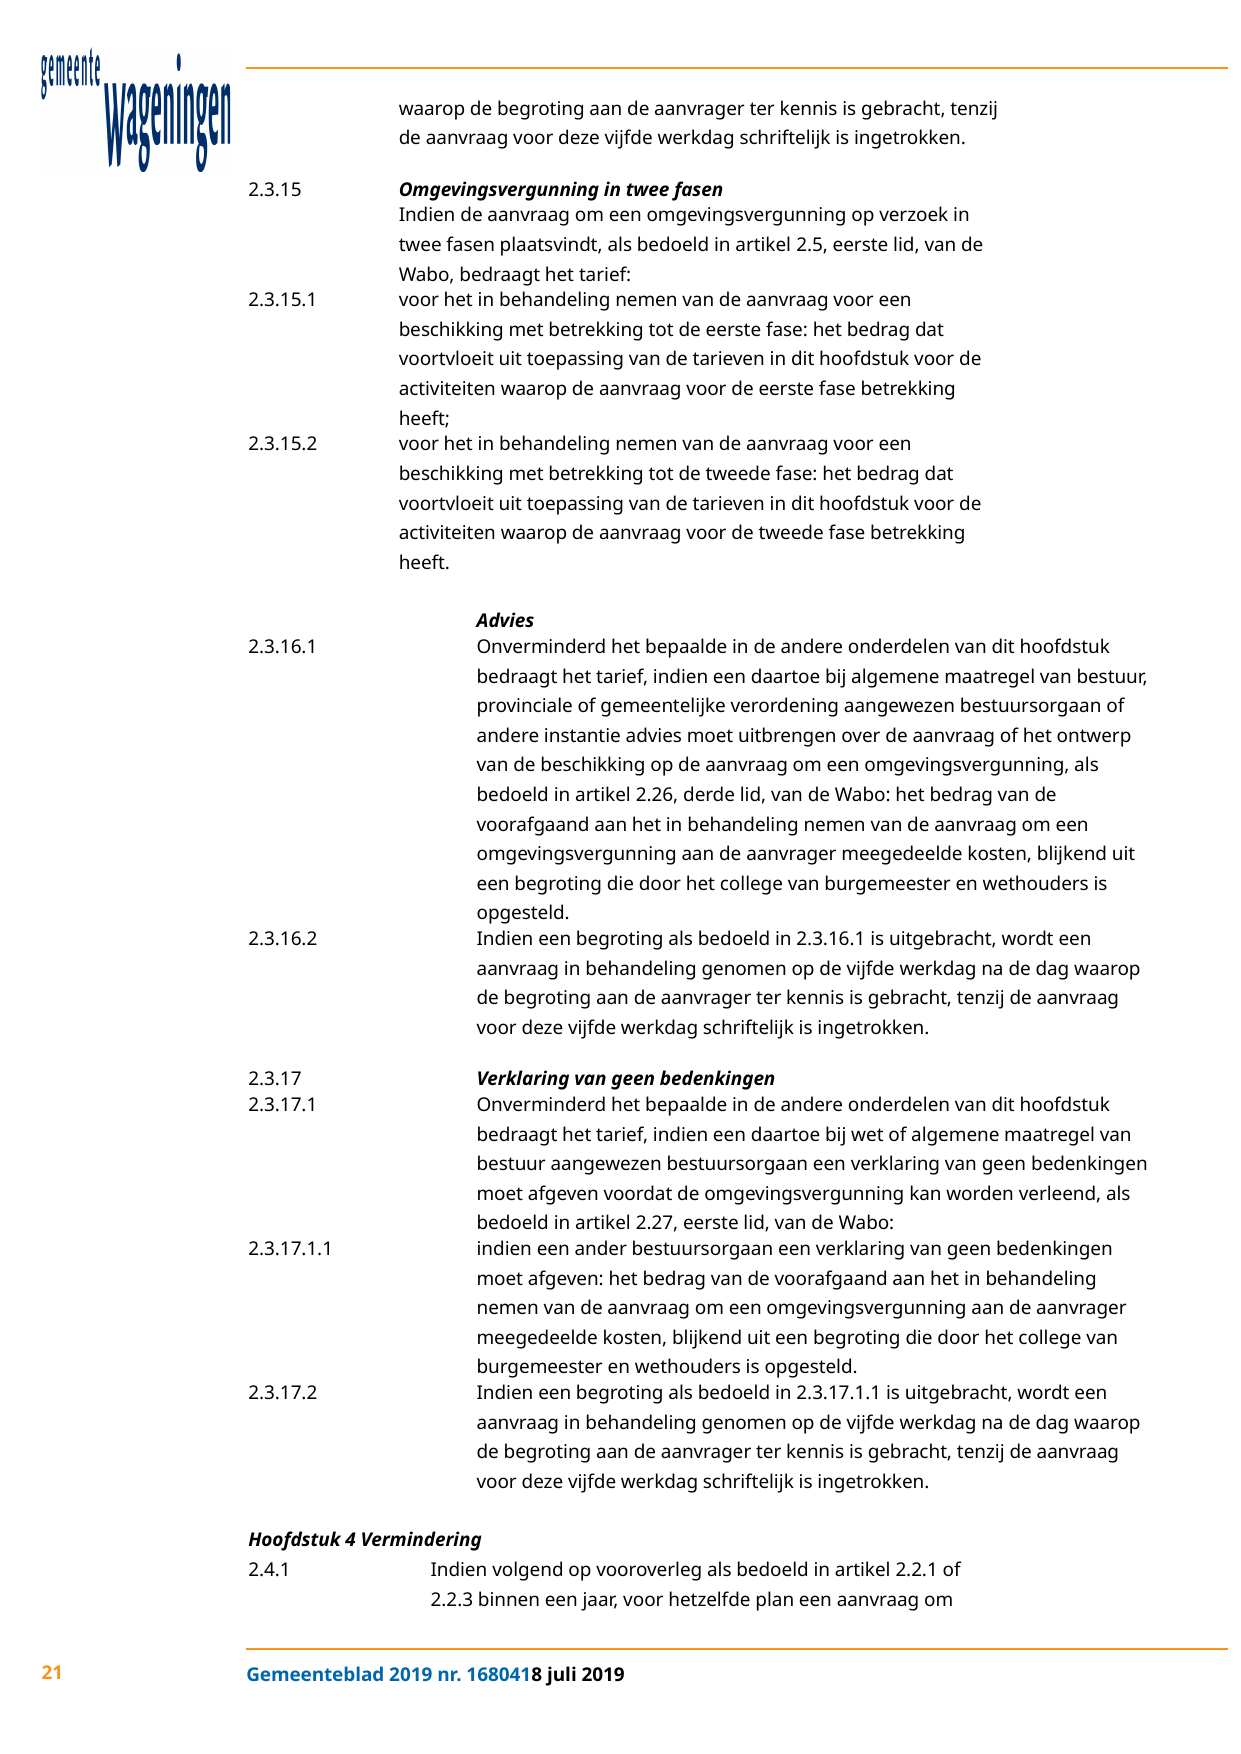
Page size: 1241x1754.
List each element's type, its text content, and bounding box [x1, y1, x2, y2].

table_cell [476, 1040, 1152, 1065]
table_header [248, 608, 476, 633]
table_cell [1001, 150, 1152, 176]
table_header [969, 1556, 1152, 1612]
table_cell 2.3.17.1.1 [248, 1235, 476, 1379]
table_cell 2.3.15 [248, 176, 398, 202]
table_cell [399, 150, 1001, 176]
table_cell [248, 1040, 476, 1065]
table_cell [1001, 286, 1152, 431]
table_cell 2.3.17.2 [248, 1379, 476, 1494]
table_cell indien een ander bestuursorgaan een verklaring van geen bedenkingen moet afgeven: het bedrag van de voorafgaand aan het in behandeling nemen van de aanvraag om een omgevingsvergunning aan de aanvrager meegedeelde kosten, blijkend uit een begroting die door het college van burgemeester en wethouders is opgesteld. [476, 1235, 1152, 1379]
table_cell Omgevingsvergunning in twee fasen [399, 176, 1001, 202]
table_cell [248, 202, 398, 286]
table_cell Indien een begroting als bedoeld in 2.3.17.1.1 is uitgebracht, wordt een aanvraag in behandeling genomen op de vijfde werkdag na de dag waarop de begroting aan de aanvrager ter kennis is gebracht, tenzij de aanvraag voor deze vijfde werkdag schriftelijk is ingetrokken. [476, 1379, 1152, 1494]
table_cell 2.3.17.1 [248, 1091, 476, 1235]
table_cell [1001, 431, 1152, 574]
table_cell 2.3.16.1 [248, 633, 476, 925]
table_cell Onverminderd het bepaalde in de andere onderdelen van dit hoofdstuk bedraagt het tarief, indien een daartoe bij algemene maatregel van bestuur, provinciale of gemeentelijke verordening aangewezen bestuursorgaan of andere instantie advies moet uitbrengen over de aanvraag of het ontwerp van de beschikking op de aanvraag om een omgevingsvergunning, als bedoeld in artikel 2.26, derde lid, van de Wabo: het bedrag van de voorafgaand aan het in behandeling nemen van de aanvraag om een omgevingsvergunning aan de aanvrager meegedeelde kosten, blijkend uit een begroting die door het college van burgemeester en wethouders is opgesteld. [476, 633, 1152, 925]
table_cell [1001, 202, 1152, 286]
table_header Advies [476, 608, 1152, 633]
table_cell waarop de begroting aan de aanvrager ter kennis is gebracht, tenzij de aanvraag voor deze vijfde werkdag schriftelijk is ingetrokken. [399, 95, 1001, 150]
table_cell [248, 95, 398, 150]
picture [41, 47, 231, 172]
table_cell voor het in behandeling nemen van de aanvraag voor een beschikking met betrekking tot de eerste fase: het bedrag dat voortvloeit uit toepassing van de tarieven in dit hoofdstuk voor de activiteiten waarop de aanvraag voor de eerste fase betrekking heeft; [399, 286, 1001, 431]
table_cell Onverminderd het bepaalde in de andere onderdelen van dit hoofdstuk bedraagt het tarief, indien een daartoe bij wet of algemene maatregel van bestuur aangewezen bestuursorgaan een verklaring van geen bedenkingen moet afgeven voordat de omgevingsvergunning kan worden verleend, als bedoeld in artikel 2.27, eerste lid, van de Wabo: [476, 1091, 1152, 1235]
table_cell 2.3.15.1 [248, 286, 398, 431]
table_cell [1001, 176, 1152, 202]
table_cell Verklaring van geen bedenkingen [476, 1065, 1152, 1091]
table_header 2.4.1 [248, 1556, 430, 1612]
table_cell [248, 150, 398, 176]
table_cell [1001, 95, 1152, 150]
table_cell 2.3.17 [248, 1065, 476, 1091]
table_cell 2.3.16.2 [248, 925, 476, 1040]
table_cell Indien de aanvraag om een omgevingsvergunning op verzoek in twee fasen plaatsvindt, als bedoeld in artikel 2.5, eerste lid, van de Wabo, bedraagt het tarief: [399, 202, 1001, 286]
table_cell 2.3.15.2 [248, 431, 398, 574]
text Hoofdstuk 4 Vermindering [248, 1527, 1152, 1552]
table_cell voor het in behandeling nemen van de aanvraag voor een beschikking met betrekking tot de tweede fase: het bedrag dat voortvloeit uit toepassing van de tarieven in dit hoofdstuk voor de activiteiten waarop de aanvraag voor de tweede fase betrekking heeft. [399, 431, 1001, 574]
table_header Indien volgend op vooroverleg als bedoeld in artikel 2.2.1 of 2.2.3 binnen een jaar, voor hetzelfde plan een aanvraag om [430, 1556, 969, 1612]
table_cell Indien een begroting als bedoeld in 2.3.16.1 is uitgebracht, wordt een aanvraag in behandeling genomen op de vijfde werkdag na de dag waarop de begroting aan de aanvrager ter kennis is gebracht, tenzij de aanvraag voor deze vijfde werkdag schriftelijk is ingetrokken. [476, 925, 1152, 1040]
